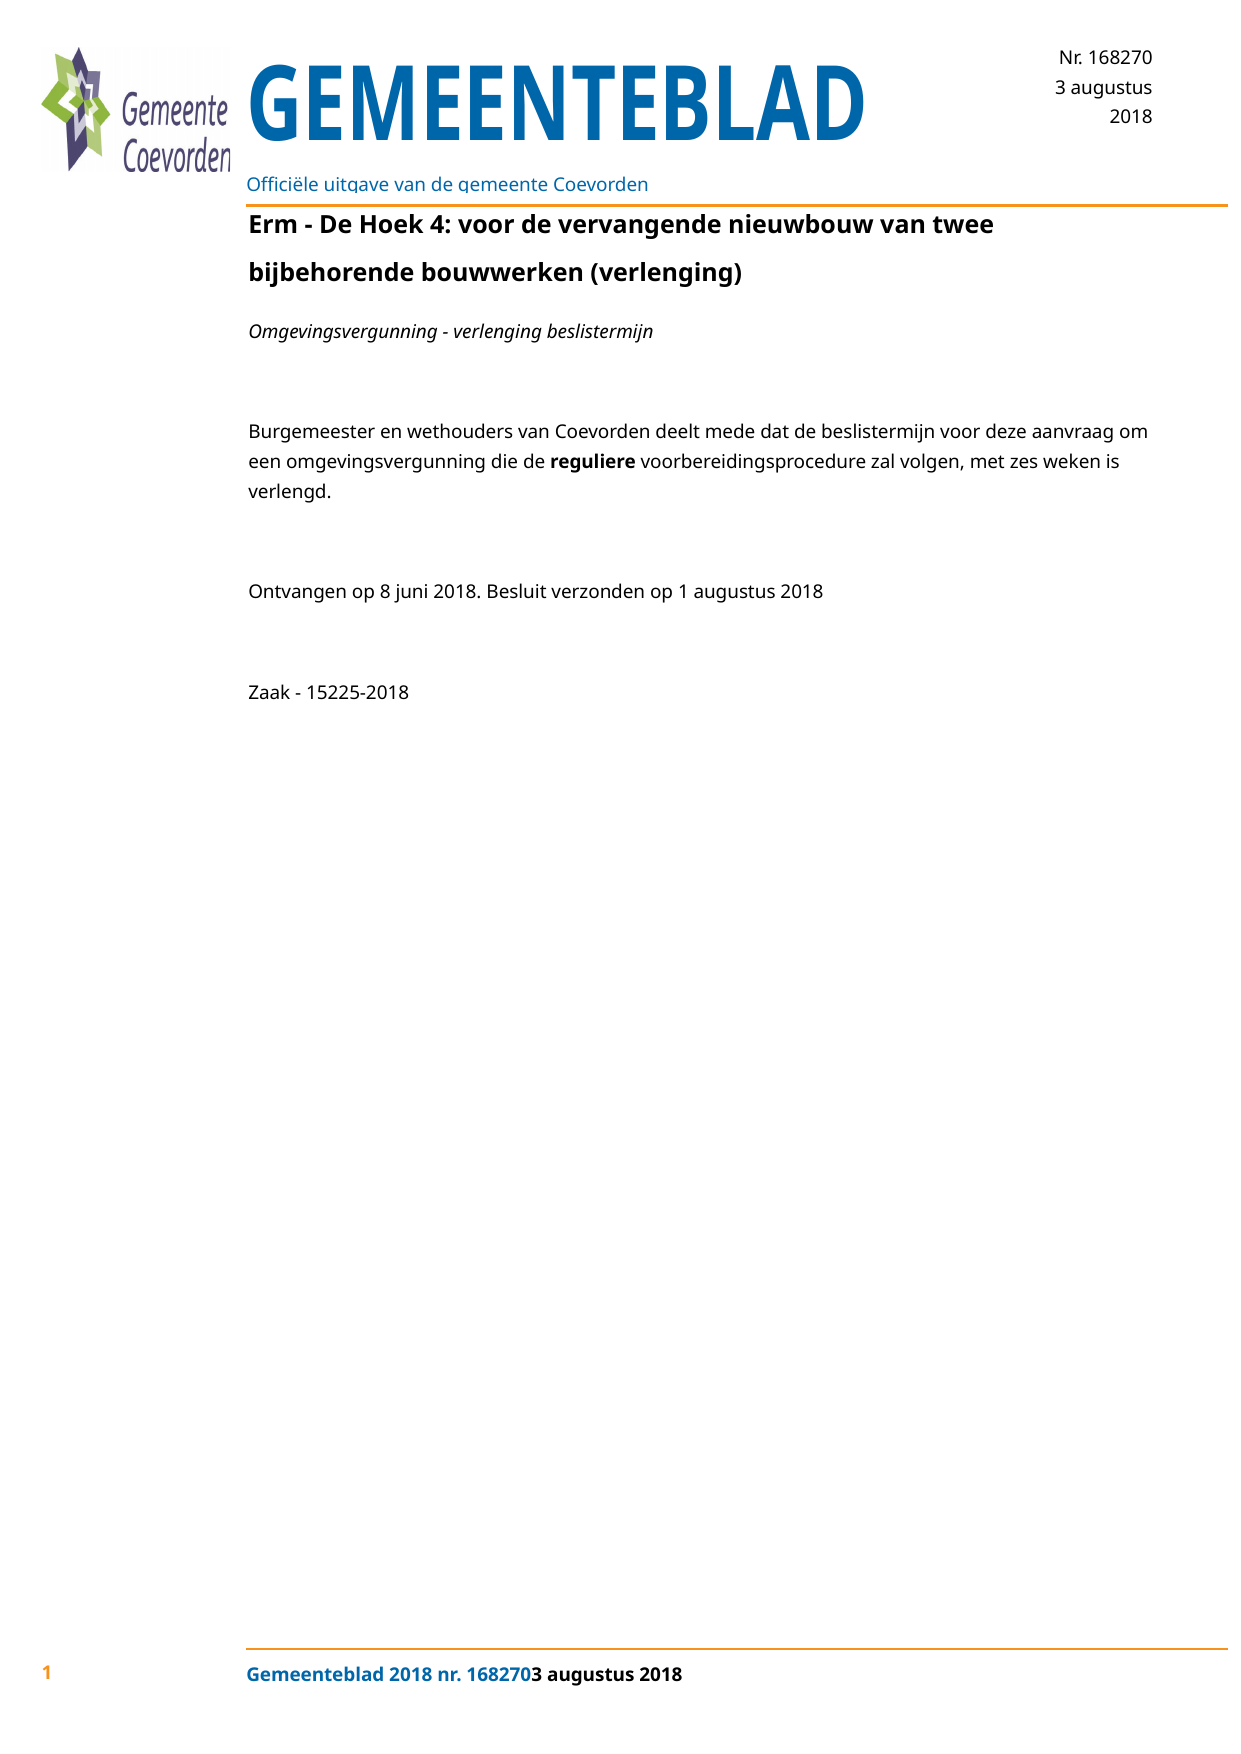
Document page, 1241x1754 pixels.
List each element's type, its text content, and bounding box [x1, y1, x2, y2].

text Omgevingsvergunning - verlenging beslistermijn [248, 318, 1152, 344]
text Ontvangen op 8 juni 2018. Besluit verzonden op 1 augustus 2018 [248, 579, 1152, 604]
text Zaak - 15225-2018 [248, 679, 1152, 705]
text Erm - De Hoek 4: voor de vervangende nieuwbouw van twee bijbehorende bouwwerken (verlenging) [248, 207, 1152, 288]
text Burgemeester en wethouders van Coevorden deelt mede dat de beslistermijn voor deze aanvraag om een omgevingsvergunning die de reguliere voorbereidingsprocedure zal volgen, met zes weken is verlengd. [248, 419, 1152, 504]
picture [41, 47, 231, 172]
